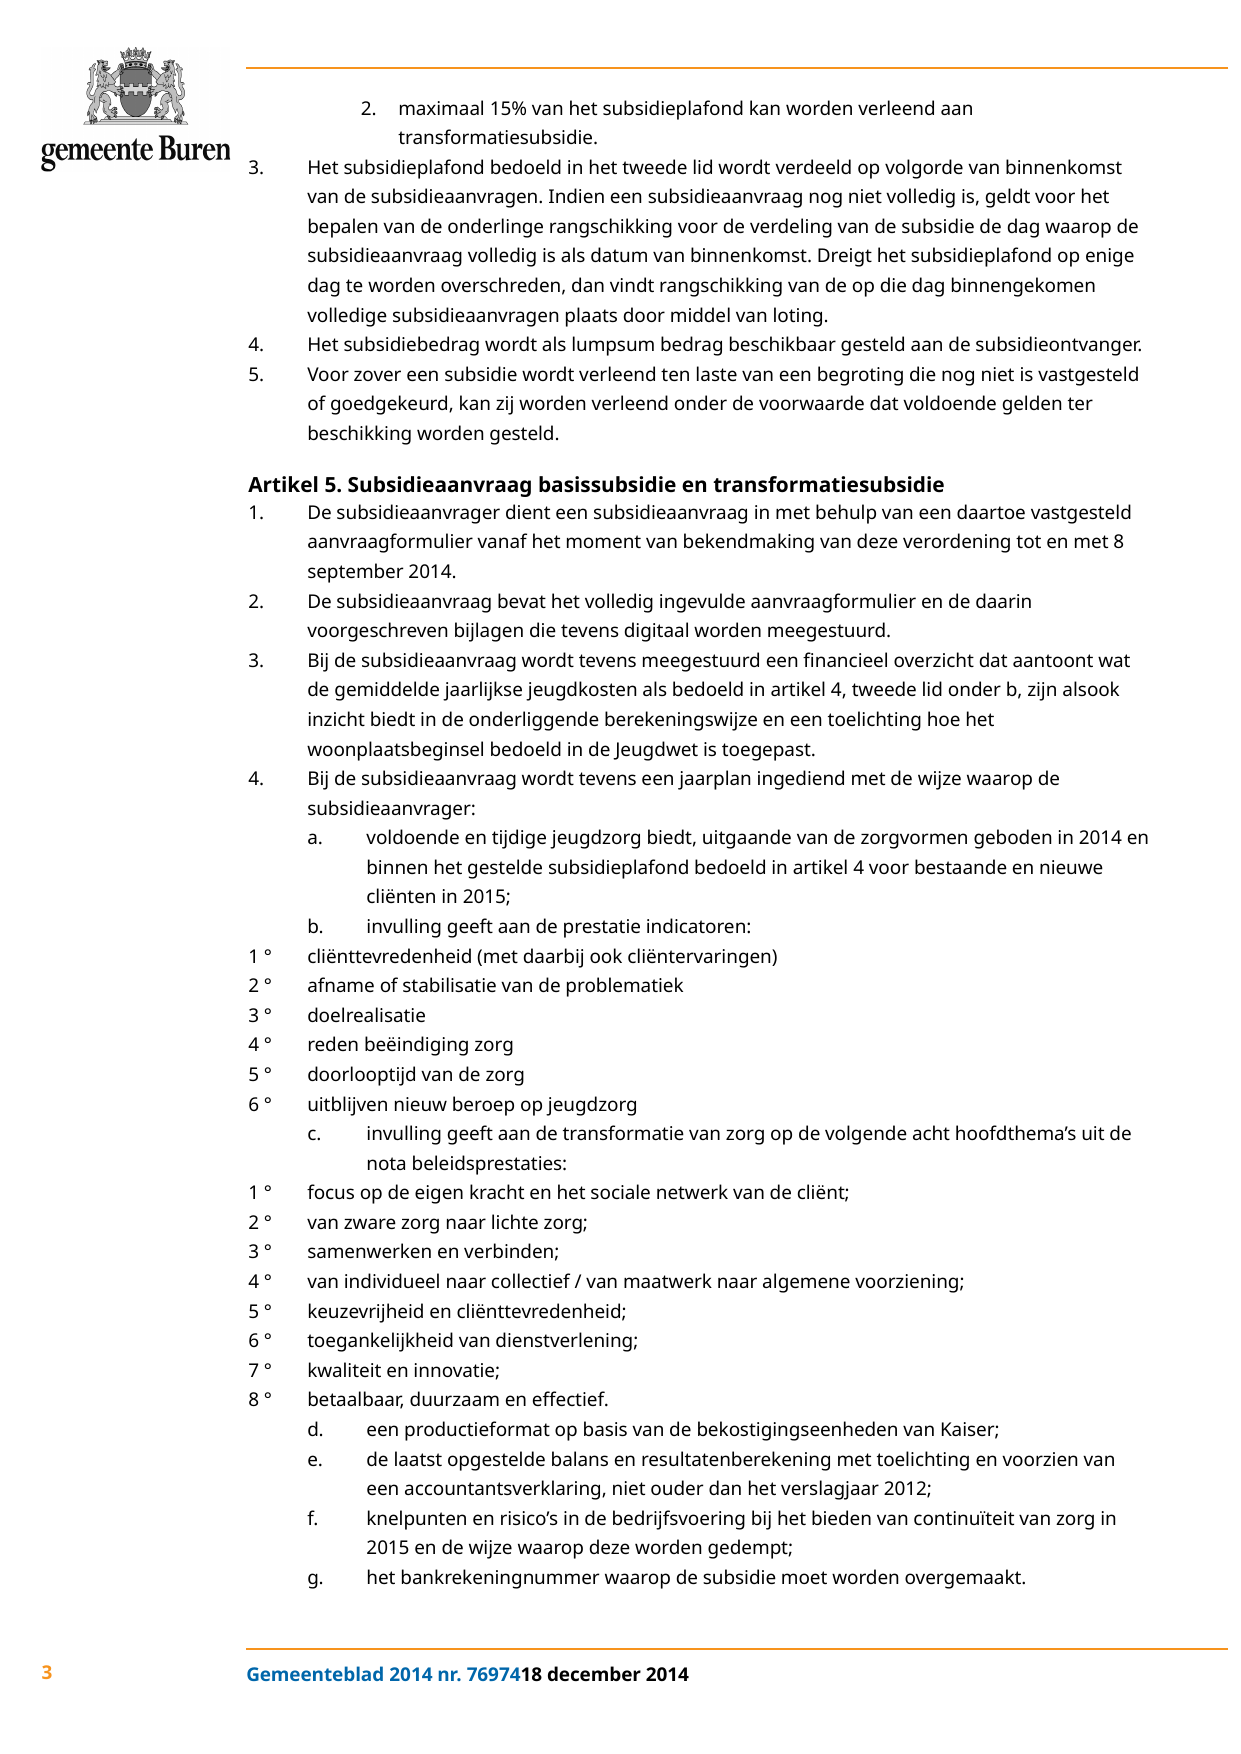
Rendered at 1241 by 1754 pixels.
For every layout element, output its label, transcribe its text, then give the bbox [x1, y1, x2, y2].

list invulling geeft aan de transformatie van zorg op de volgende acht hoofdthema’s uit de nota beleidsprestaties: [307, 1120, 1152, 1176]
list een productieformat op basis van de bekostigingseenheden van Kaiser; [307, 1416, 1152, 1442]
list uitblijven nieuw beroep op jeugdzorg [248, 1091, 1152, 1116]
list focus op de eigen kracht en het sociale netwerk van de cliënt; [248, 1179, 1152, 1205]
list het bankrekeningnummer waarop de subsidie moet worden overgemaakt. [307, 1564, 1152, 1590]
list Bij de subsidieaanvraag wordt tevens meegestuurd een financieel overzicht dat aantoont wat de gemiddelde jaarlijkse jeugdkosten als bedoeld in artikel 4, tweede lid onder b, zijn alsook inzicht biedt in de onderliggende berekeningswijze en een toelichting hoe het woonplaatsbeginsel bedoeld in de Jeugdwet is toegepast. [248, 647, 1152, 761]
picture [41, 47, 231, 172]
list knelpunten en risico’s in de bedrijfsvoering bij het bieden van continuïteit van zorg in 2015 en de wijze waarop deze worden gedempt; [307, 1505, 1152, 1560]
list doelrealisatie [248, 1002, 1152, 1028]
list keuzevrijheid en cliënttevredenheid; [248, 1298, 1152, 1323]
list samenwerken en verbinden; [248, 1239, 1152, 1264]
list van zware zorg naar lichte zorg; [248, 1209, 1152, 1235]
text Artikel 5. Subsidieaanvraag basissubsidie en transformatiesubsidie [248, 471, 1152, 499]
list De subsidieaanvraag bevat het volledig ingevulde aanvraagformulier en de daarin voorgeschreven bijlagen die tevens digitaal worden meegestuurd. [248, 588, 1152, 643]
list reden beëindiging zorg [248, 1032, 1152, 1057]
list betaalbaar, duurzaam en effectief. [248, 1387, 1152, 1412]
list De subsidieaanvrager dient een subsidieaanvraag in met behulp van een daartoe vastgesteld aanvraagformulier vanaf het moment van bekendmaking van deze verordening tot en met 8 september 2014. [248, 499, 1152, 584]
list Het subsidieplafond bedoeld in het tweede lid wordt verdeeld op volgorde van binnenkomst van de subsidieaanvragen. Indien een subsidieaanvraag nog niet volledig is, geldt voor het bepalen van de onderlinge rangschikking voor de verdeling van de subsidie de dag waarop de subsidieaanvraag volledig is als datum van binnenkomst. Dreigt het subsidieplafond op enige dag te worden overschreden, dan vindt rangschikking van de op die dag binnengekomen volledige subsidieaanvragen plaats door middel van loting. [248, 154, 1152, 328]
list afname of stabilisatie van de problematiek [248, 972, 1152, 998]
list voldoende en tijdige jeugdzorg biedt, uitgaande van de zorgvormen geboden in 2014 en binnen het gestelde subsidieplafond bedoeld in artikel 4 voor bestaande en nieuwe cliënten in 2015; [307, 824, 1152, 909]
list maximaal 15% van het subsidieplafond kan worden verleend aan transformatiesubsidie. [361, 95, 1152, 150]
list Het subsidiebedrag wordt als lumpsum bedrag beschikbaar gesteld aan de subsidieontvanger. [248, 331, 1152, 357]
list de laatst opgestelde balans en resultatenberekening met toelichting en voorzien van een accountantsverklaring, niet ouder dan het verslagjaar 2012; [307, 1446, 1152, 1501]
list doorlooptijd van de zorg [248, 1061, 1152, 1087]
list van individueel naar collectief / van maatwerk naar algemene voorziening; [248, 1268, 1152, 1294]
list kwaliteit en innovatie; [248, 1357, 1152, 1383]
list Voor zover een subsidie wordt verleend ten laste van een begroting die nog niet is vastgesteld of goedgekeurd, kan zij worden verleend onder de voorwaarde dat voldoende gelden ter beschikking worden gesteld. [248, 361, 1152, 446]
list cliënttevredenheid (met daarbij ook cliëntervaringen) [248, 943, 1152, 968]
list invulling geeft aan de prestatie indicatoren: [307, 913, 1152, 939]
list Bij de subsidieaanvraag wordt tevens een jaarplan ingediend met de wijze waarop de subsidieaanvrager: [248, 765, 1152, 821]
list toegankelijkheid van dienstverlening; [248, 1327, 1152, 1353]
